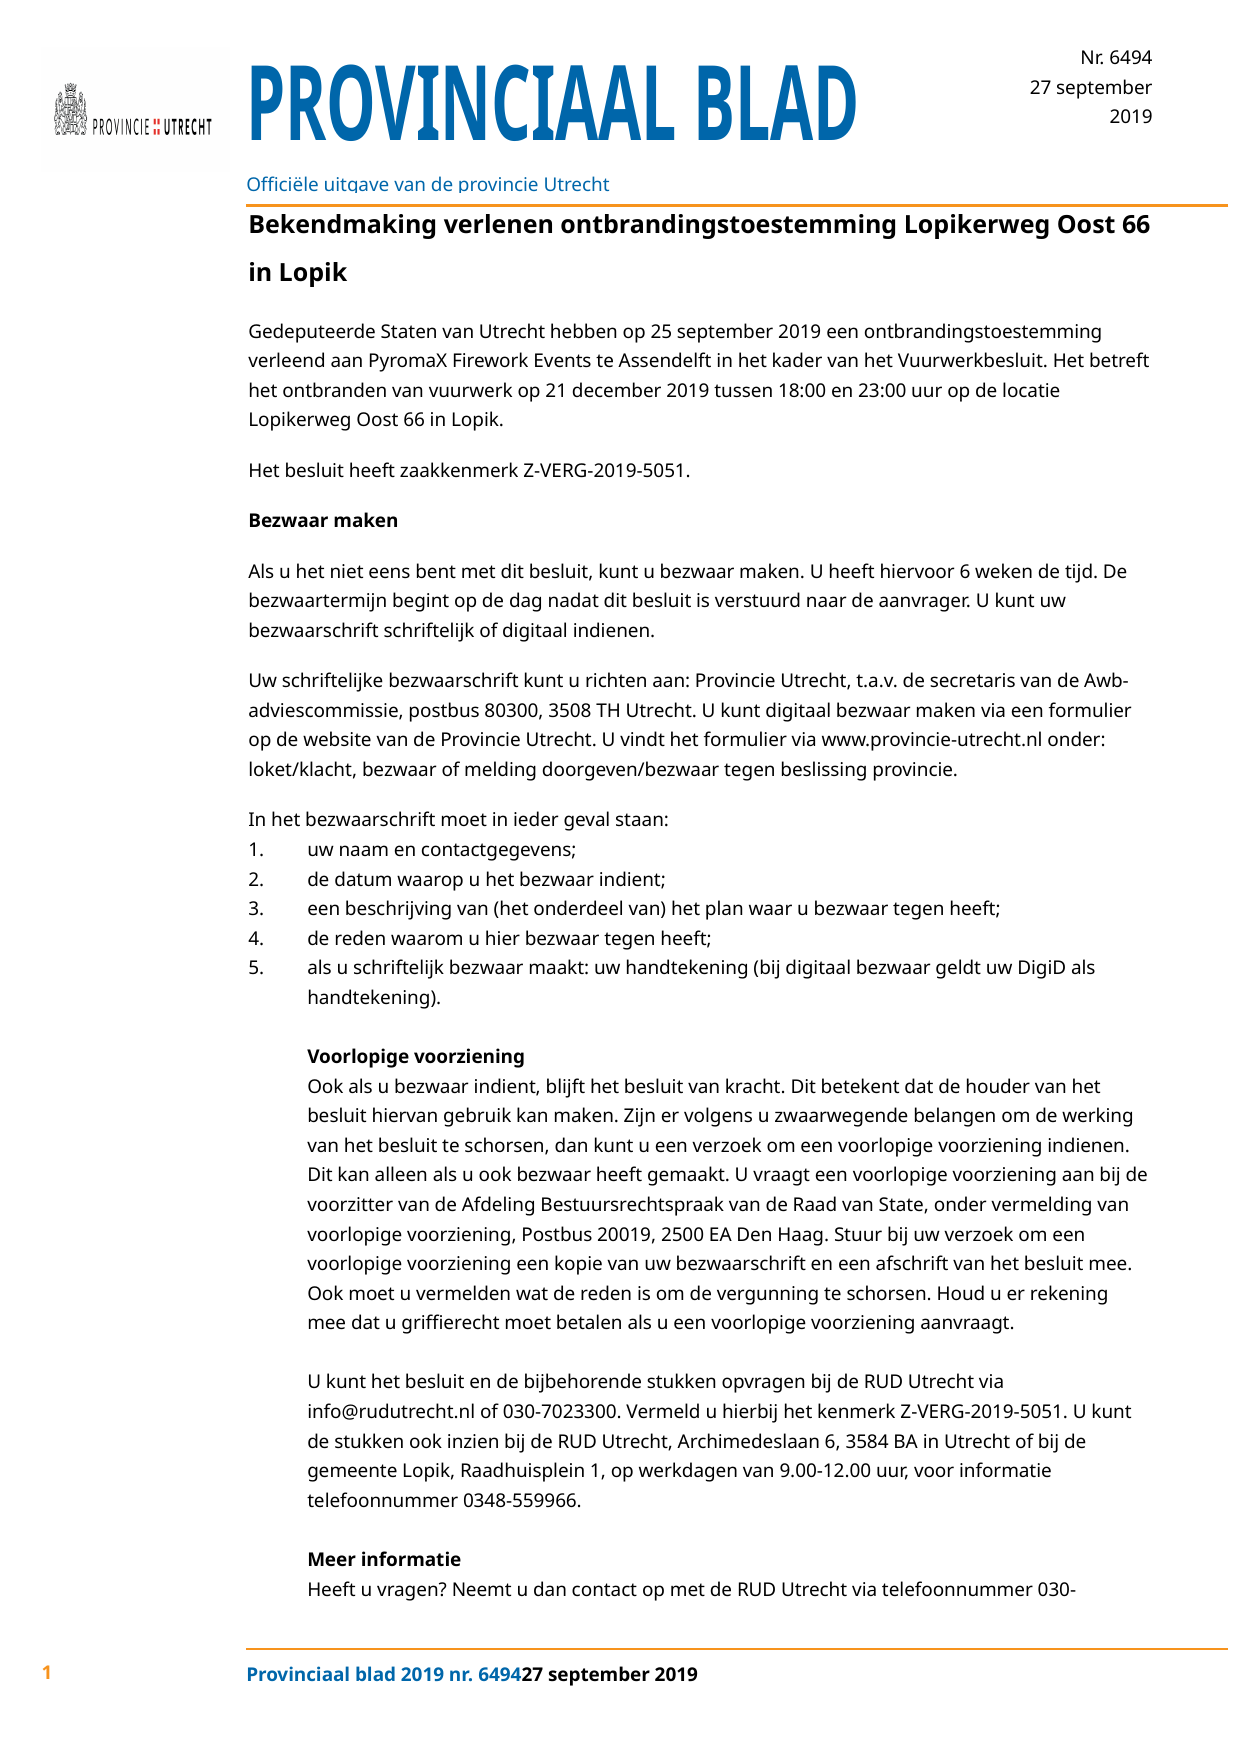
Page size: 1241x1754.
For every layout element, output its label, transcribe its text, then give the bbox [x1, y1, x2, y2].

text Gedeputeerde Staten van Utrecht hebben op 25 september 2019 een ontbrandingstoestemming verleend aan PyromaX Firework Events te Assendelft in het kader van het Vuurwerkbesluit. Het betreft het ontbranden van vuurwerk op 21 december 2019 tussen 18:00 en 23:00 uur op de locatie Lopikerweg Oost 66 in Lopik. [248, 318, 1152, 432]
text Bekendmaking verlenen ontbrandingstoestemming Lopikerweg Oost 66 in Lopik [248, 207, 1152, 288]
list Heeft u vragen? Neemt u dan contact op met de RUD Utrecht via telefoonnummer 030- [248, 1576, 1152, 1602]
text Bezwaar maken [248, 507, 1152, 533]
picture [41, 47, 231, 172]
text In het bezwaarschrift moet in ieder geval staan: [248, 807, 1152, 832]
text Uw schriftelijke bezwaarschrift kunt u richten aan: Provincie Utrecht, t.a.v. de secretaris van de Awb-adviescommissie, postbus 80300, 3508 TH Utrecht. U kunt digitaal bezwaar maken via een formulier op de website van de Provincie Utrecht. U vindt het formulier via www.provincie-utrecht.nl onder: loket/klacht, bezwaar of melding doorgeven/bezwaar tegen beslissing provincie. [248, 667, 1152, 782]
text Het besluit heeft zaakkenmerk Z-VERG-2019-5051. [248, 457, 1152, 483]
list Ook als u bezwaar indient, blijft het besluit van kracht. Dit betekent dat de houder van het besluit hiervan gebruik kan maken. Zijn er volgens u zwaarwegende belangen om de werking van het besluit te schorsen, dan kunt u een verzoek om een voorlopige voorziening indienen. Dit kan alleen als u ook bezwaar heeft gemaakt. U vraagt een voorlopige voorziening aan bij de voorzitter van de Afdeling Bestuursrechtspraak van de Raad van State, onder vermelding van voorlopige voorziening, Postbus 20019, 2500 EA Den Haag. Stuur bij uw verzoek om een voorlopige voorziening een kopie van uw bezwaarschrift en een afschrift van het besluit mee. Ook moet u vermelden wat de reden is om de vergunning te schorsen. Houd u er rekening mee dat u griffierecht moet betalen als u een voorlopige voorziening aanvraagt. [248, 1073, 1152, 1335]
list als u schriftelijk bezwaar maakt: uw handtekening (bij digitaal bezwaar geldt uw DigiD als handtekening). [248, 954, 1152, 1010]
text Als u het niet eens bent met dit besluit, kunt u bezwaar maken. U heeft hiervoor 6 weken de tijd. De bezwaartermijn begint op de dag nadat dit besluit is verstuurd naar de aanvrager. U kunt uw bezwaarschrift schriftelijk of digitaal indienen. [248, 558, 1152, 643]
list Voorlopige voorziening [248, 1043, 1152, 1069]
list uw naam en contactgegevens; [248, 836, 1152, 862]
list Meer informatie [248, 1546, 1152, 1572]
list een beschrijving van (het onderdeel van) het plan waar u bezwaar tegen heeft; [248, 895, 1152, 921]
list de reden waarom u hier bezwaar tegen heeft; [248, 925, 1152, 951]
list U kunt het besluit en de bijbehorende stukken opvragen bij de RUD Utrecht via info@rudutrecht.nl of 030-7023300. Vermeld u hierbij het kenmerk Z-VERG-2019-5051. U kunt de stukken ook inzien bij de RUD Utrecht, Archimedeslaan 6, 3584 BA in Utrecht of bij de gemeente Lopik, Raadhuisplein 1, op werkdagen van 9.00-12.00 uur, voor informatie telefoonnummer 0348-559966. [248, 1369, 1152, 1513]
list de datum waarop u het bezwaar indient; [248, 866, 1152, 892]
